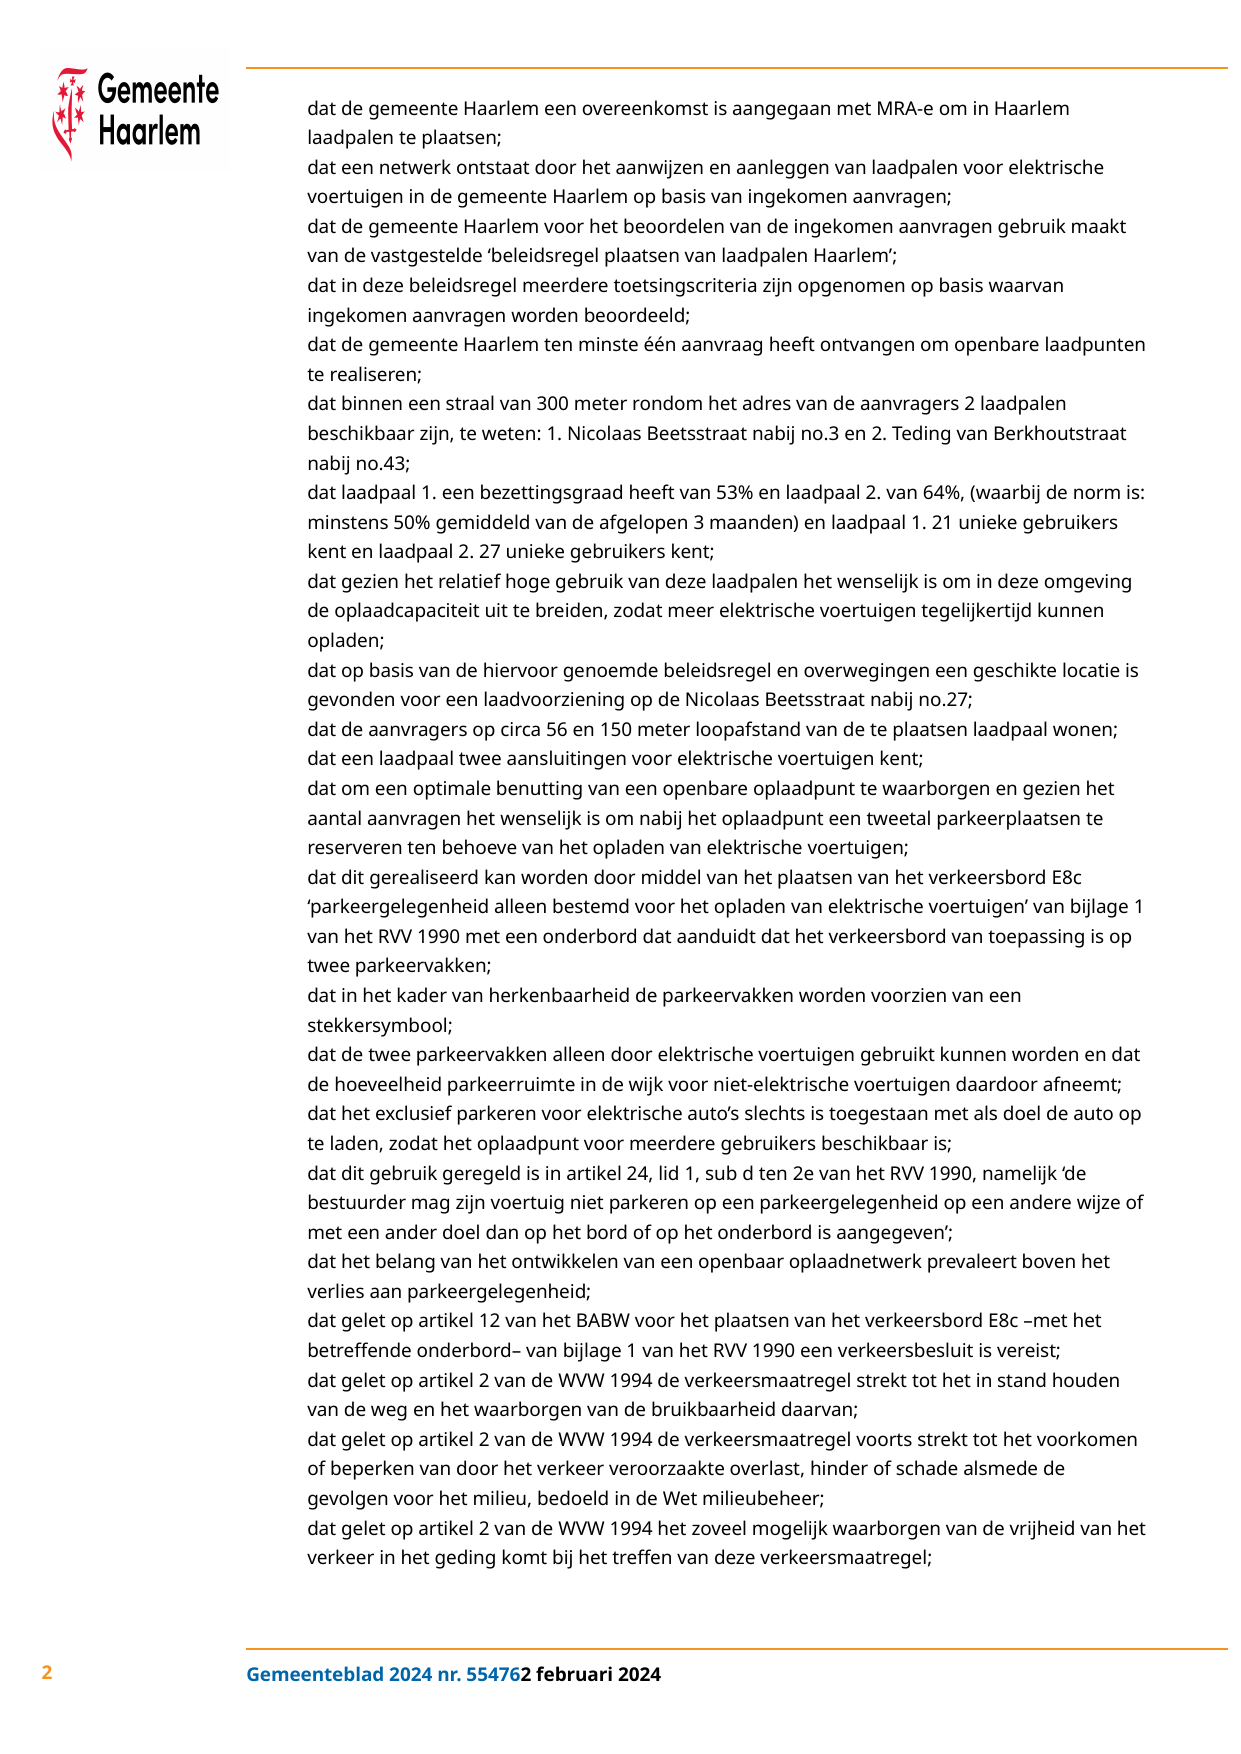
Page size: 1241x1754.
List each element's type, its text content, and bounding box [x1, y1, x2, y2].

list dat binnen een straal van 300 meter rondom het adres van de aanvragers 2 laadpalen beschikbaar zijn, te weten: 1. Nicolaas Beetsstraat nabij no.3 en 2. Teding van Berkhoutstraat nabij no.43; [248, 391, 1152, 476]
list dat dit gebruik geregeld is in artikel 24, lid 1, sub d ten 2e van het RVV 1990, namelijk ‘de bestuurder mag zijn voertuig niet parkeren op een parkeergelegenheid op een andere wijze of met een ander doel dan op het bord of op het onderbord is aangegeven’; [248, 1160, 1152, 1245]
list dat in deze beleidsregel meerdere toetsingscriteria zijn opgenomen op basis waarvan ingekomen aanvragen worden beoordeeld; [248, 272, 1152, 328]
list dat dit gerealiseerd kan worden door middel van het plaatsen van het verkeersbord E8c ‘parkeergelegenheid alleen bestemd voor het opladen van elektrische voertuigen’ van bijlage 1 van het RVV 1990 met een onderbord dat aanduidt dat het verkeersbord van toepassing is op twee parkeervakken; [248, 864, 1152, 978]
list dat gelet op artikel 2 van de WVW 1994 het zoveel mogelijk waarborgen van de vrijheid van het verkeer in het geding komt bij het treffen van deze verkeersmaatregel; [248, 1515, 1152, 1570]
list dat op basis van de hiervoor genoemde beleidsregel en overwegingen een geschikte locatie is gevonden voor een laadvoorziening op de Nicolaas Beetsstraat nabij no.27; [248, 657, 1152, 712]
list dat het exclusief parkeren voor elektrische auto’s slechts is toegestaan met als doel de auto op te laden, zodat het oplaadpunt voor meerdere gebruikers beschikbaar is; [248, 1101, 1152, 1156]
list dat de twee parkeervakken alleen door elektrische voertuigen gebruikt kunnen worden en dat de hoeveelheid parkeerruimte in de wijk voor niet-elektrische voertuigen daardoor afneemt; [248, 1041, 1152, 1097]
list dat om een optimale benutting van een openbare oplaadpunt te waarborgen en gezien het aantal aanvragen het wenselijk is om nabij het oplaadpunt een tweetal parkeerplaatsen te reserveren ten behoeve van het opladen van elektrische voertuigen; [248, 775, 1152, 860]
list dat gelet op artikel 2 van de WVW 1994 de verkeersmaatregel strekt tot het in stand houden van de weg en het waarborgen van de bruikbaarheid daarvan; [248, 1367, 1152, 1422]
list dat gelet op artikel 12 van het BABW voor het plaatsen van het verkeersbord E8c –met het betreffende onderbord– van bijlage 1 van het RVV 1990 een verkeersbesluit is vereist; [248, 1308, 1152, 1363]
list dat de gemeente Haarlem ten minste één aanvraag heeft ontvangen om openbare laadpunten te realiseren; [248, 331, 1152, 387]
list dat laadpaal 1. een bezettingsgraad heeft van 53% en laadpaal 2. van 64%, (waarbij de norm is: minstens 50% gemiddeld van de afgelopen 3 maanden) en laadpaal 1. 21 unieke gebruikers kent en laadpaal 2. 27 unieke gebruikers kent; [248, 479, 1152, 564]
list dat een netwerk ontstaat door het aanwijzen en aanleggen van laadpalen voor elektrische voertuigen in de gemeente Haarlem op basis van ingekomen aanvragen; [248, 154, 1152, 209]
list dat gelet op artikel 2 van de WVW 1994 de verkeersmaatregel voorts strekt tot het voorkomen of beperken van door het verkeer veroorzaakte overlast, hinder of schade alsmede de gevolgen voor het milieu, bedoeld in de Wet milieubeheer; [248, 1426, 1152, 1511]
list dat de aanvragers op circa 56 en 150 meter loopafstand van de te plaatsen laadpaal wonen; [248, 716, 1152, 742]
list dat een laadpaal twee aansluitingen voor elektrische voertuigen kent; [248, 746, 1152, 771]
list dat gezien het relatief hoge gebruik van deze laadpalen het wenselijk is om in deze omgeving de oplaadcapaciteit uit te breiden, zodat meer elektrische voertuigen tegelijkertijd kunnen opladen; [248, 568, 1152, 653]
list dat het belang van het ontwikkelen van een openbaar oplaadnetwerk prevaleert boven het verlies aan parkeergelegenheid; [248, 1248, 1152, 1304]
list dat de gemeente Haarlem voor het beoordelen van de ingekomen aanvragen gebruik maakt van de vastgestelde ‘beleidsregel plaatsen van laadpalen Haarlem’; [248, 213, 1152, 268]
list dat de gemeente Haarlem een overeenkomst is aangegaan met MRA-e om in Haarlem laadpalen te plaatsen; [248, 95, 1152, 150]
picture [41, 47, 231, 172]
list dat in het kader van herkenbaarheid de parkeervakken worden voorzien van een stekkersymbool; [248, 982, 1152, 1038]
